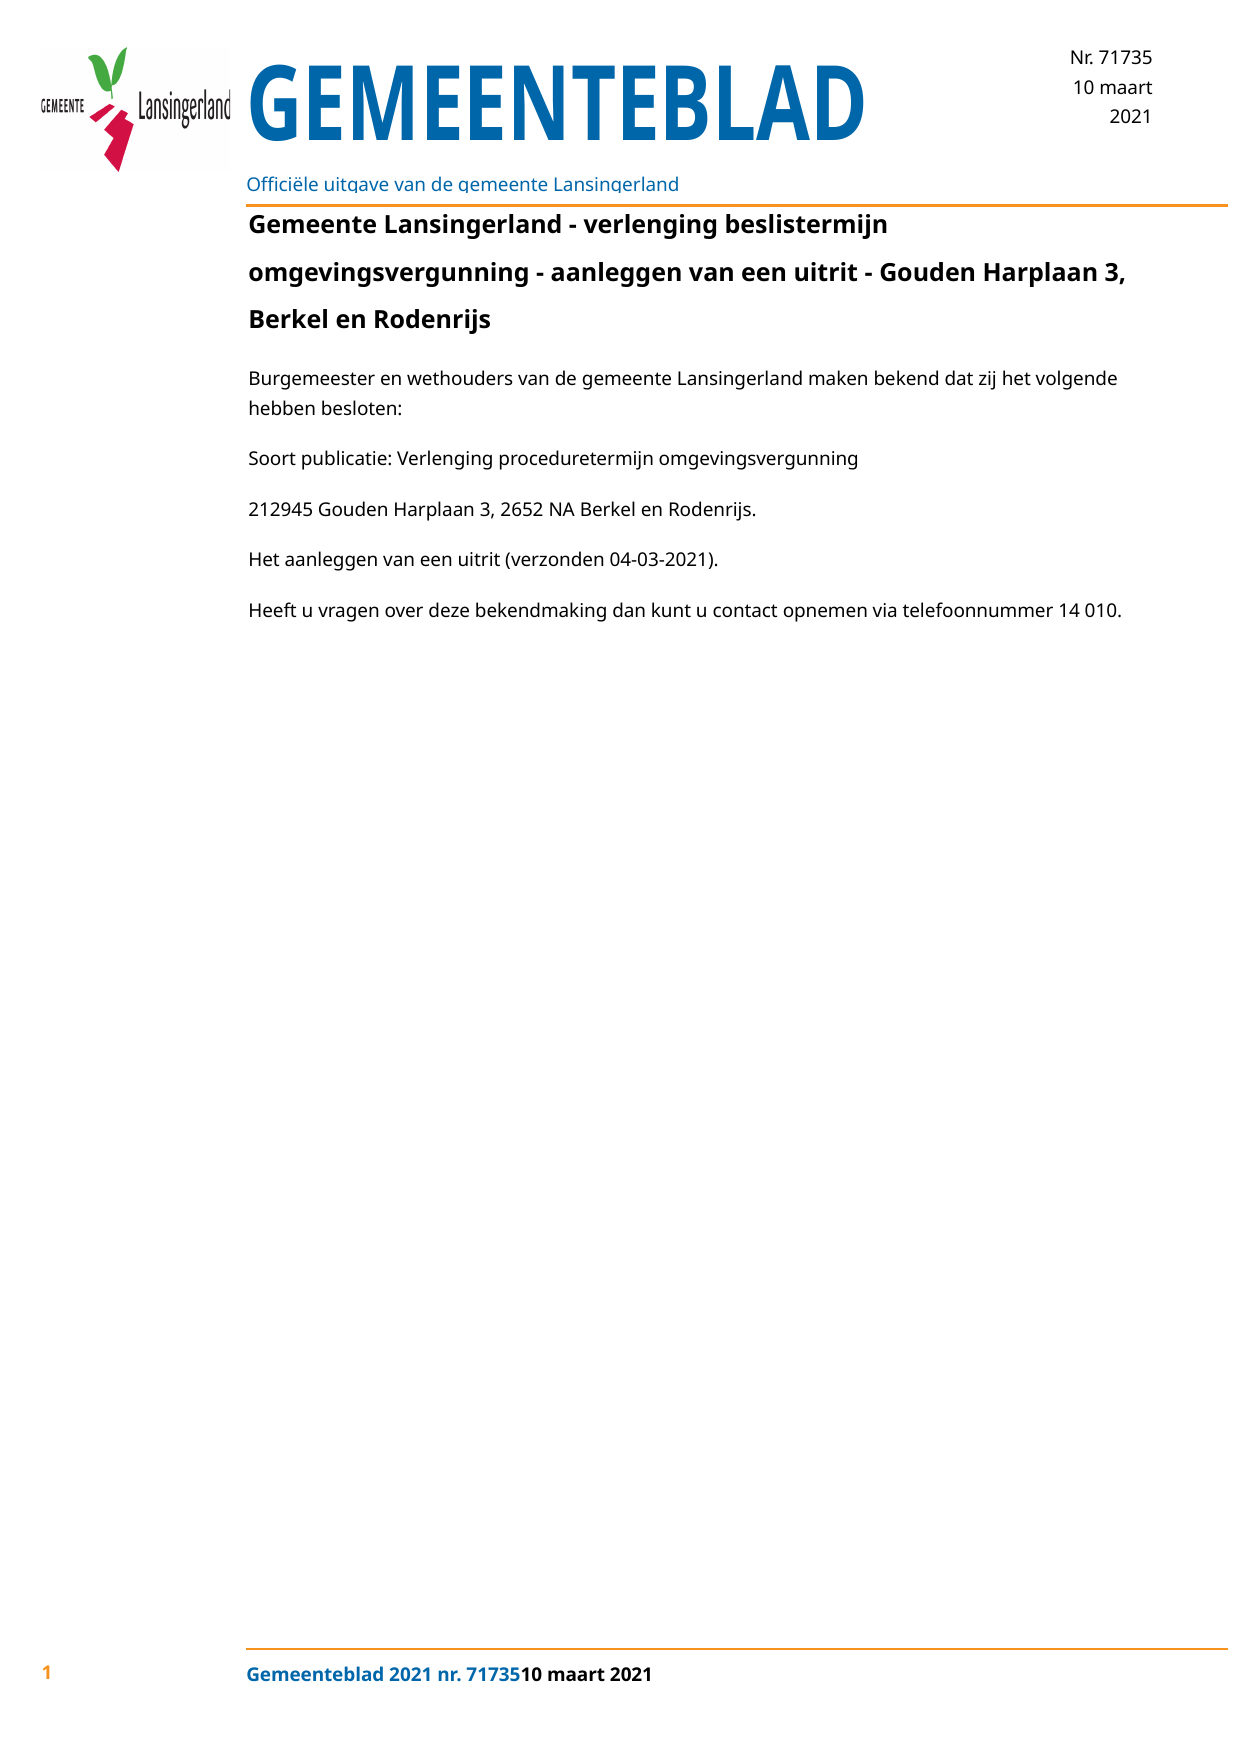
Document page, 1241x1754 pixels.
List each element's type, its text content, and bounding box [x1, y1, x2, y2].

text Gemeente Lansingerland - verlenging beslistermijn omgevingsvergunning - aanleggen van een uitrit - Gouden Harplaan 3, Berkel en Rodenrijs [248, 207, 1152, 336]
text Heeft u vragen over deze bekendmaking dan kunt u contact opnemen via telefoonnummer 14 010. [248, 597, 1152, 622]
text 212945 Gouden Harplaan 3, 2652 NA Berkel en Rodenrijs. [248, 496, 1152, 522]
text Soort publicatie: Verlenging proceduretermijn omgevingsvergunning [248, 446, 1152, 471]
text Burgemeester en wethouders van de gemeente Lansingerland maken bekend dat zij het volgende hebben besloten: [248, 366, 1152, 421]
picture [41, 47, 231, 172]
text Het aanleggen van een uitrit (verzonden 04-03-2021). [248, 546, 1152, 572]
